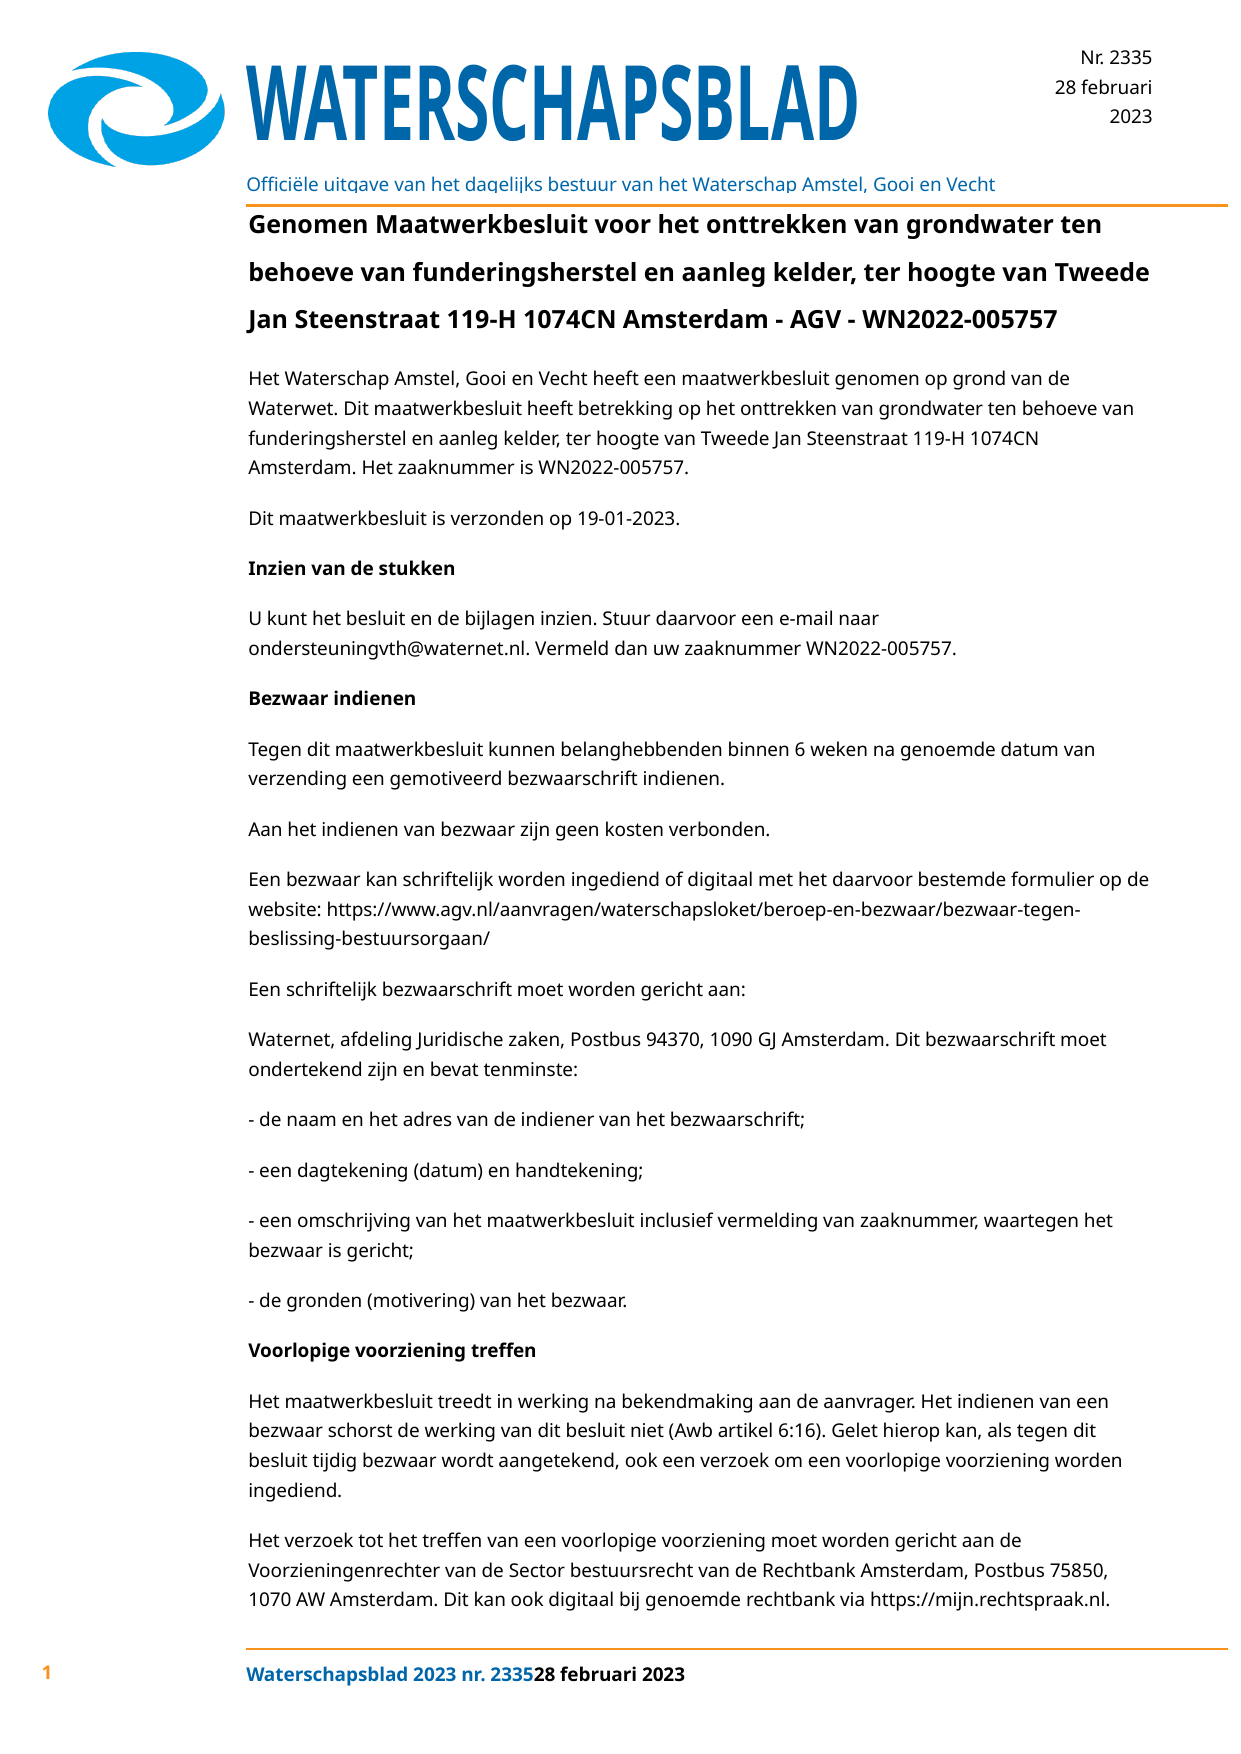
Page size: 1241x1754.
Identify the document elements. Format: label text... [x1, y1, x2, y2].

text Een schriftelijk bezwaarschrift moet worden gericht aan: [248, 976, 1152, 1002]
text - de gronden (motivering) van het bezwaar. [248, 1287, 1152, 1313]
text Inzien van de stukken [248, 555, 1152, 581]
text Aan het indienen van bezwaar zijn geen kosten verbonden. [248, 816, 1152, 842]
text U kunt het besluit en de bijlagen inzien. Stuur daarvoor een e-mail naar ondersteuningvth@waternet.nl. Vermeld dan uw zaaknummer WN2022-005757. [248, 606, 1152, 661]
text - de naam en het adres van de indiener van het bezwaarschrift; [248, 1106, 1152, 1132]
text - een omschrijving van het maatwerkbesluit inclusief vermelding van zaaknummer, waartegen het bezwaar is gericht; [248, 1207, 1152, 1262]
text Het maatwerkbesluit treedt in werking na bekendmaking aan de aanvrager. Het indienen van een bezwaar schorst de werking van dit besluit niet (Awb artikel 6:16). Gelet hierop kan, als tegen dit besluit tijdig bezwaar wordt aangetekend, ook een verzoek om een voorlopige voorziening worden ingediend. [248, 1388, 1152, 1502]
text Tegen dit maatwerkbesluit kunnen belanghebbenden binnen 6 weken na genoemde datum van verzending een gemotiveerd bezwaarschrift indienen. [248, 736, 1152, 791]
text - een dagtekening (datum) en handtekening; [248, 1157, 1152, 1182]
text Waternet, afdeling Juridische zaken, Postbus 94370, 1090 GJ Amsterdam. Dit bezwaarschrift moet ondertekend zijn en bevat tenminste: [248, 1026, 1152, 1082]
text Voorlopige voorziening treffen [248, 1338, 1152, 1363]
text Dit maatwerkbesluit is verzonden op 19-01-2023. [248, 505, 1152, 530]
text Bezwaar indienen [248, 686, 1152, 711]
picture [41, 47, 231, 172]
text Het Waterschap Amstel, Gooi en Vecht heeft een maatwerkbesluit genomen op grond van de Waterwet. Dit maatwerkbesluit heeft betrekking op het onttrekken van grondwater ten behoeve van funderingsherstel en aanleg kelder, ter hoogte van Tweede Jan Steenstraat 119-H 1074CN Amsterdam. Het zaaknummer is WN2022-005757. [248, 366, 1152, 480]
text Genomen Maatwerkbesluit voor het onttrekken van grondwater ten behoeve van funderingsherstel en aanleg kelder, ter hoogte van Tweede Jan Steenstraat 119-H 1074CN Amsterdam - AGV - WN2022-005757 [248, 207, 1152, 336]
text Het verzoek tot het treffen van een voorlopige voorziening moet worden gericht aan de Voorzieningenrechter van de Sector bestuursrecht van de Rechtbank Amsterdam, Postbus 75850, 1070 AW Amsterdam. Dit kan ook digitaal bij genoemde rechtbank via https://mijn.rechtspraak.nl. [248, 1527, 1152, 1612]
text Een bezwaar kan schriftelijk worden ingediend of digitaal met het daarvoor bestemde formulier op de website: https://www.agv.nl/aanvragen/waterschapsloket/beroep-en-bezwaar/bezwaar-tegen-beslissing-bestuursorgaan/ [248, 866, 1152, 951]
